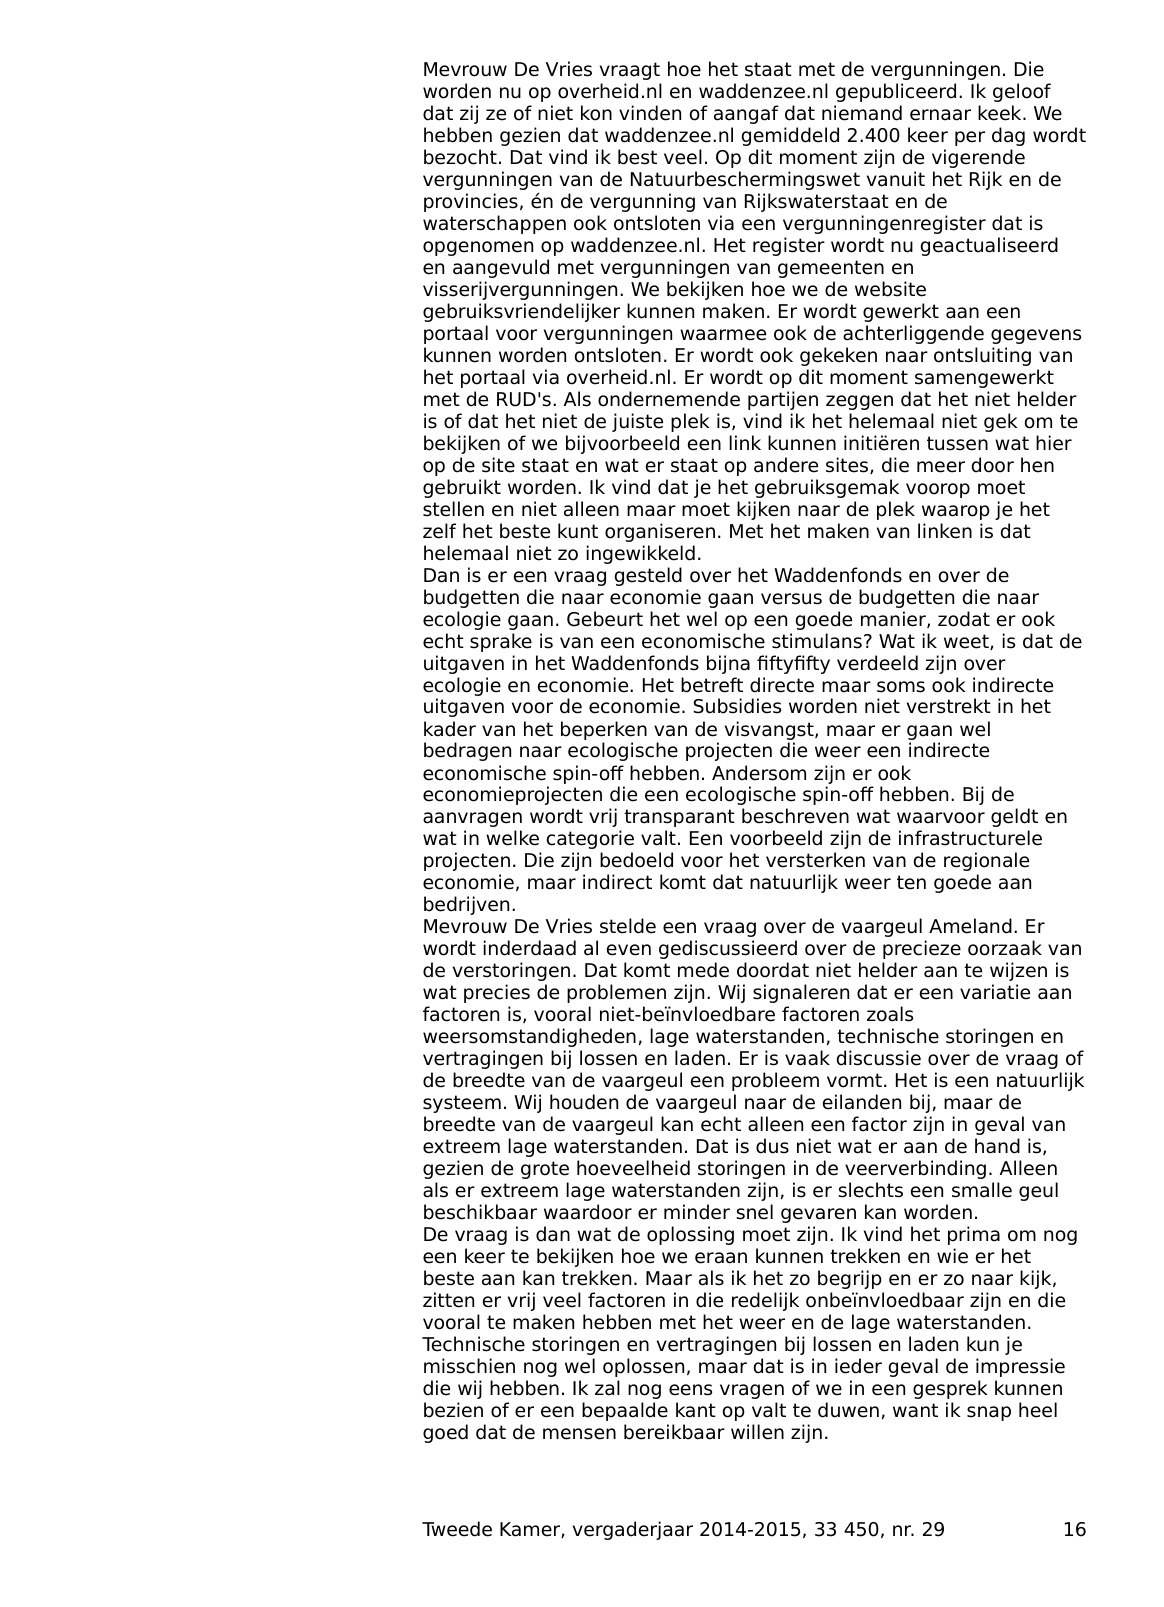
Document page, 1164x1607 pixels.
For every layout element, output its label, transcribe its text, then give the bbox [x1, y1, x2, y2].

text Mevrouw De Vries vraagt hoe het staat met de vergunningen. Die worden nu op overheid.nl en waddenzee.nl gepubliceerd. Ik geloof dat zij ze of niet kon vinden of aangaf dat niemand ernaar keek. We hebben gezien dat waddenzee.nl gemiddeld 2.400 keer per dag wordt bezocht. Dat vind ik best veel. Op dit moment zijn de vigerende vergunningen van de Natuurbeschermingswet vanuit het Rijk en de provincies, én de vergunning van Rijkswaterstaat en de waterschappen ook ontsloten via een vergunningenregister dat is opgenomen op waddenzee.nl. Het register wordt nu geactualiseerd en aangevuld met vergunningen van gemeenten en visserijvergunningen. We bekijken hoe we de website gebruiksvriendelijker kunnen maken. Er wordt gewerkt aan een portaal voor vergunningen waarmee ook de achterliggende gegevens kunnen worden ontsloten. Er wordt ook gekeken naar ontsluiting van het portaal via overheid.nl. Er wordt op dit moment samengewerkt met de RUD's. Als ondernemende partijen zeggen dat het niet helder is of dat het niet de juiste plek is, vind ik het helemaal niet gek om te bekijken of we bijvoorbeeld een link kunnen initiëren tussen wat hier op de site staat en wat er staat op andere sites, die meer door hen gebruikt worden. Ik vind dat je het gebruiksgemak voorop moet stellen en niet alleen maar moet kijken naar de plek waarop je het zelf het beste kunt organiseren. Met het maken van linken is dat helemaal niet zo ingewikkeld. [422, 59, 1087, 564]
text De vraag is dan wat de oplossing moet zijn. Ik vind het prima om nog een keer te bekijken hoe we eraan kunnen trekken en wie er het beste aan kan trekken. Maar als ik het zo begrijp en er zo naar kijk, zitten er vrij veel factoren in die redelijk onbeïnvloedbaar zijn en die vooral te maken hebben met het weer en de lage waterstanden. Technische storingen en vertragingen bij lossen en laden kun je misschien nog wel oplossen, maar dat is in ieder geval de impressie die wij hebben. Ik zal nog eens vragen of we in een gesprek kunnen bezien of er een bepaalde kant op valt te duwen, want ik snap heel goed dat de mensen bereikbaar willen zijn. [422, 1224, 1087, 1444]
text Dan is er een vraag gesteld over het Waddenfonds en over de budgetten die naar economie gaan versus de budgetten die naar ecologie gaan. Gebeurt het wel op een goede manier, zodat er ook echt sprake is van een economische stimulans? Wat ik weet, is dat de uitgaven in het Waddenfonds bijna fiftyfifty verdeeld zijn over ecologie en economie. Het betreft directe maar soms ook indirecte uitgaven voor de economie. Subsidies worden niet verstrekt in het kader van het beperken van de visvangst, maar er gaan wel bedragen naar ecologische projecten die weer een indirecte economische spin-off hebben. Andersom zijn er ook economieprojecten die een ecologische spin-off hebben. Bij de aanvragen wordt vrij transparant beschreven wat waarvoor geldt en wat in welke categorie valt. Een voorbeeld zijn de infrastructurele projecten. Die zijn bedoeld voor het versterken van de regionale economie, maar indirect komt dat natuurlijk weer ten goede aan bedrijven. [422, 564, 1087, 916]
text Mevrouw De Vries stelde een vraag over de vaargeul Ameland. Er wordt inderdaad al even gediscussieerd over de precieze oorzaak van de verstoringen. Dat komt mede doordat niet helder aan te wijzen is wat precies de problemen zijn. Wij signaleren dat er een variatie aan factoren is, vooral niet-beïnvloedbare factoren zoals weersomstandigheden, lage waterstanden, technische storingen en vertragingen bij lossen en laden. Er is vaak discussie over de vraag of de breedte van de vaargeul een probleem vormt. Het is een natuurlijk systeem. Wij houden de vaargeul naar de eilanden bij, maar de breedte van de vaargeul kan echt alleen een factor zijn in geval van extreem lage waterstanden. Dat is dus niet wat er aan de hand is, gezien de grote hoeveelheid storingen in de veerverbinding. Alleen als er extreem lage waterstanden zijn, is er slechts een smalle geul beschikbaar waardoor er minder snel gevaren kan worden. [422, 916, 1087, 1224]
